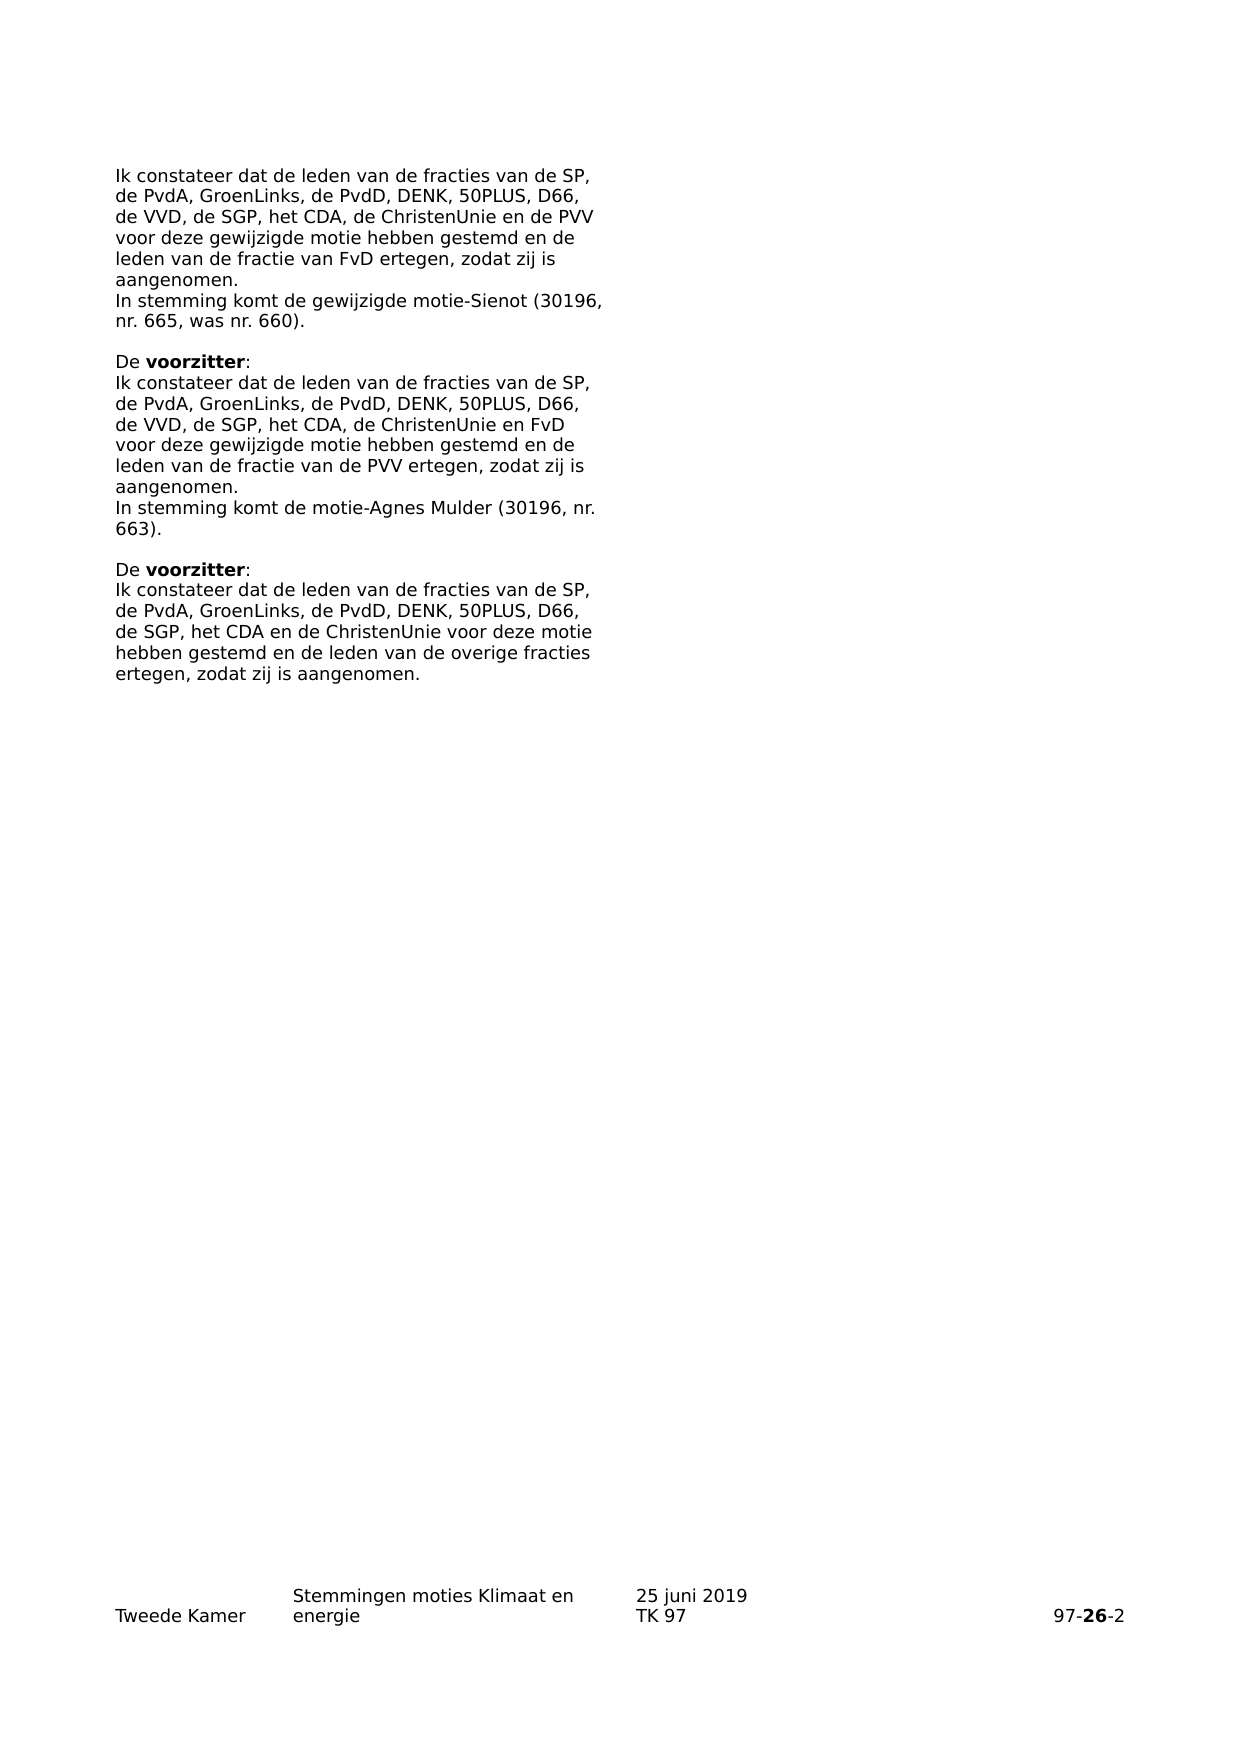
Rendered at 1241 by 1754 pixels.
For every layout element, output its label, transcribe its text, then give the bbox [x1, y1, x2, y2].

text In stemming komt de gewijzigde motie-Sienot (30196, nr. 665, was nr. 660). [115, 290, 605, 332]
text In stemming komt de motie-Agnes Mulder (30196, nr. 663). [115, 498, 605, 539]
text Ik constateer dat de leden van de fracties van de SP, de PvdA, GroenLinks, de PvdD, DENK, 50PLUS, D66, de VVD, de SGP, het CDA, de ChristenUnie en FvD voor deze gewijzigde motie hebben gestemd en de leden van de fractie van de PVV ertegen, zodat zij is aangenomen. [115, 373, 605, 498]
text De voorzitter: [115, 559, 605, 580]
text Ik constateer dat de leden van de fracties van de SP, de PvdA, GroenLinks, de PvdD, DENK, 50PLUS, D66, de VVD, de SGP, het CDA, de ChristenUnie en de PVV voor deze gewijzigde motie hebben gestemd en de leden van de fractie van FvD ertegen, zodat zij is aangenomen. [115, 165, 605, 290]
text Ik constateer dat de leden van de fracties van de SP, de PvdA, GroenLinks, de PvdD, DENK, 50PLUS, D66, de SGP, het CDA en de ChristenUnie voor deze motie hebben gestemd en de leden van de overige fracties ertegen, zodat zij is aangenomen. [115, 580, 605, 684]
text De voorzitter: [115, 352, 605, 373]
